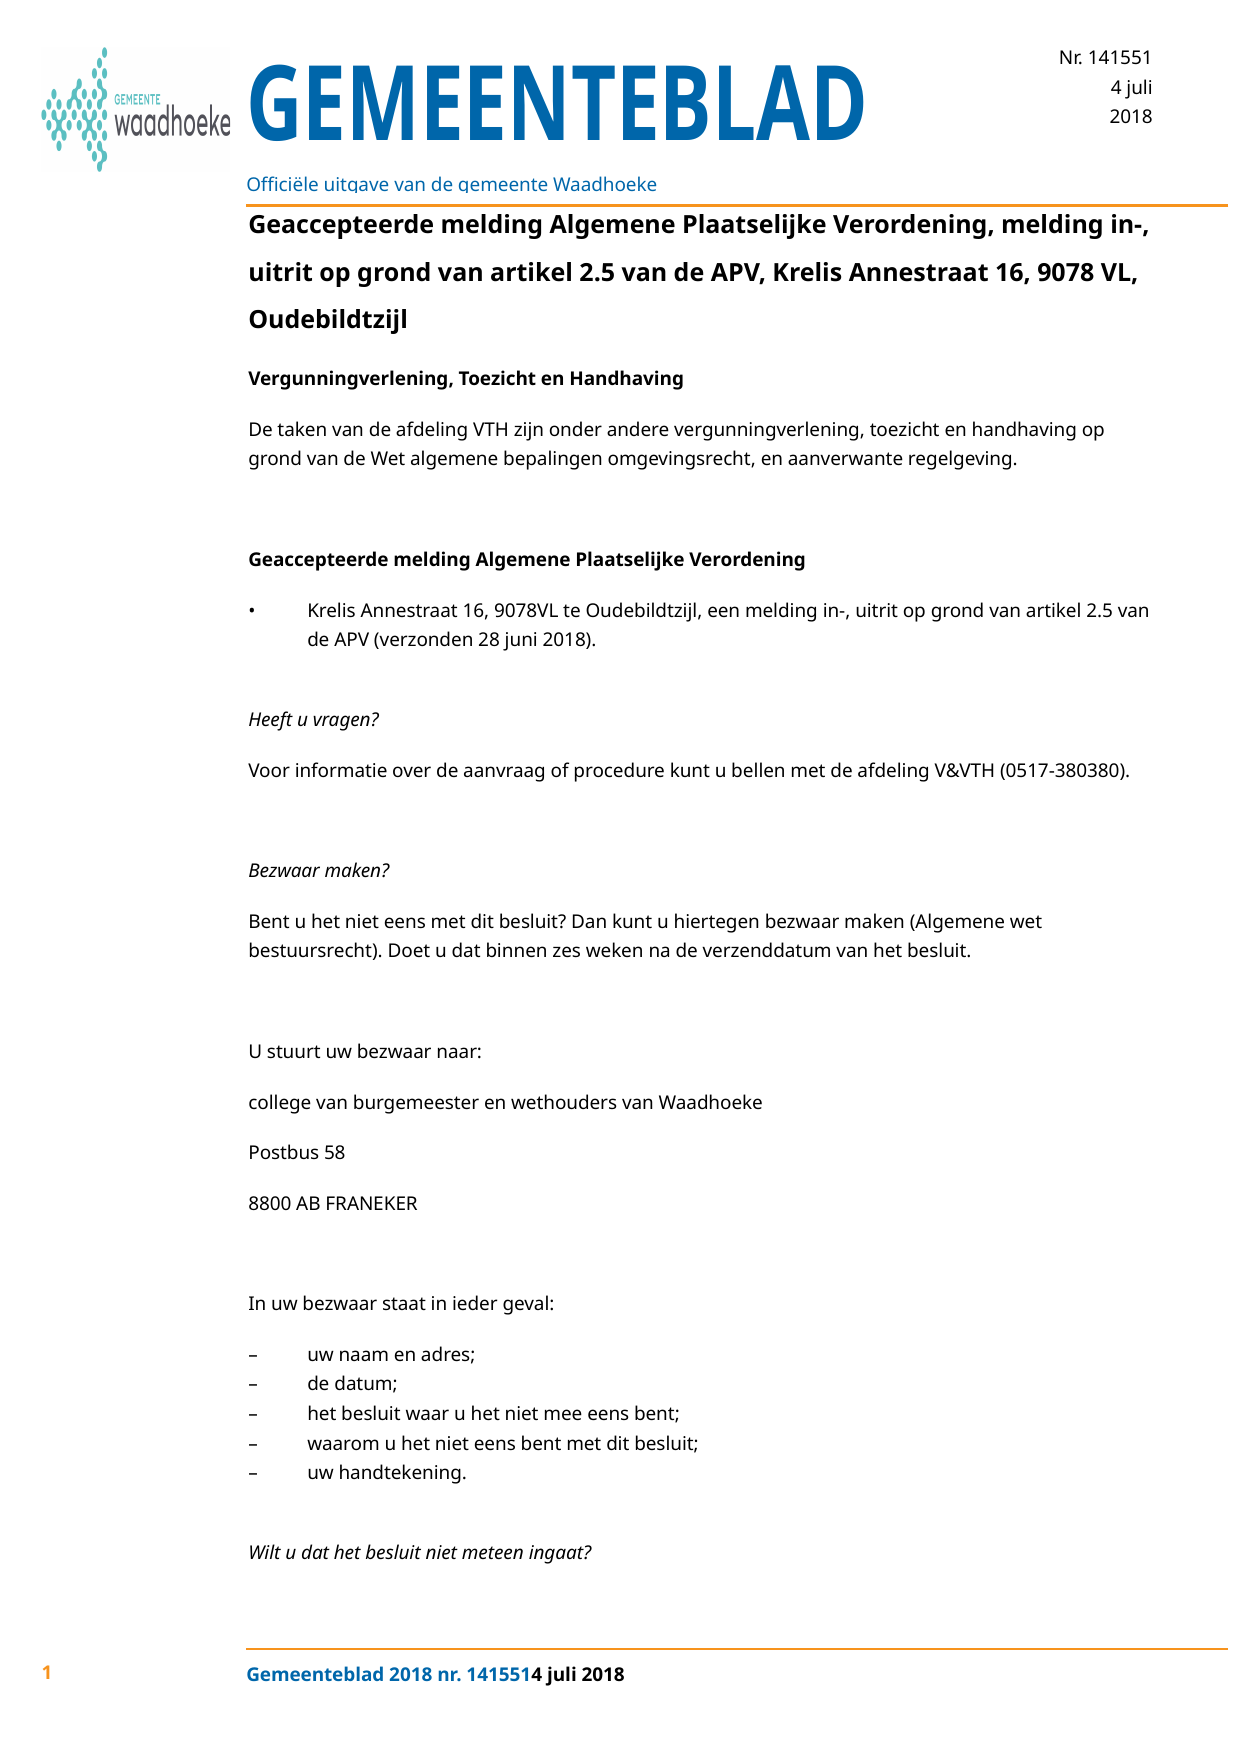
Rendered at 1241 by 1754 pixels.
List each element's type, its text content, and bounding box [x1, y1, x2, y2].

list Krelis Annestraat 16, 9078VL te Oudebildtzijl, een melding in-, uitrit op grond van artikel 2.5 van de APV (verzonden 28 juni 2018). [248, 597, 1152, 652]
text De taken van de afdeling VTH zijn onder andere vergunningverlening, toezicht en handhaving op grond van de Wet algemene bepalingen omgevingsrecht, en aanverwante regelgeving. [248, 416, 1152, 471]
text Bent u het niet eens met dit besluit? Dan kunt u hiertegen bezwaar maken (Algemene wet bestuursrecht). Doet u dat binnen zes weken na de verzenddatum van het besluit. [248, 908, 1152, 963]
text Bezwaar maken? [248, 858, 1152, 883]
list uw naam en adres; [248, 1341, 1152, 1367]
text U stuurt uw bezwaar naar: [248, 1038, 1152, 1064]
list de datum; [248, 1371, 1152, 1396]
text Voor informatie over de aanvraag of procedure kunt u bellen met de afdeling V&VTH (0517-380380). [248, 757, 1152, 782]
text Postbus 58 [248, 1139, 1152, 1165]
list waarom u het niet eens bent met dit besluit; [248, 1430, 1152, 1455]
text Vergunningverlening, Toezicht en Handhaving [248, 366, 1152, 391]
text In uw bezwaar staat in ieder geval: [248, 1291, 1152, 1316]
list het besluit waar u het niet mee eens bent; [248, 1400, 1152, 1426]
text Wilt u dat het besluit niet meteen ingaat? [248, 1539, 1152, 1565]
text Heeft u vragen? [248, 706, 1152, 732]
text 8800 AB FRANEKER [248, 1190, 1152, 1215]
list uw handtekening. [248, 1459, 1152, 1485]
text college van burgemeester en wethouders van Waadhoeke [248, 1089, 1152, 1114]
picture [41, 47, 231, 172]
text Geaccepteerde melding Algemene Plaatselijke Verordening, melding in-, uitrit op grond van artikel 2.5 van de APV, Krelis Annestraat 16, 9078 VL, Oudebildtzijl [248, 207, 1152, 336]
text Geaccepteerde melding Algemene Plaatselijke Verordening [248, 546, 1152, 572]
